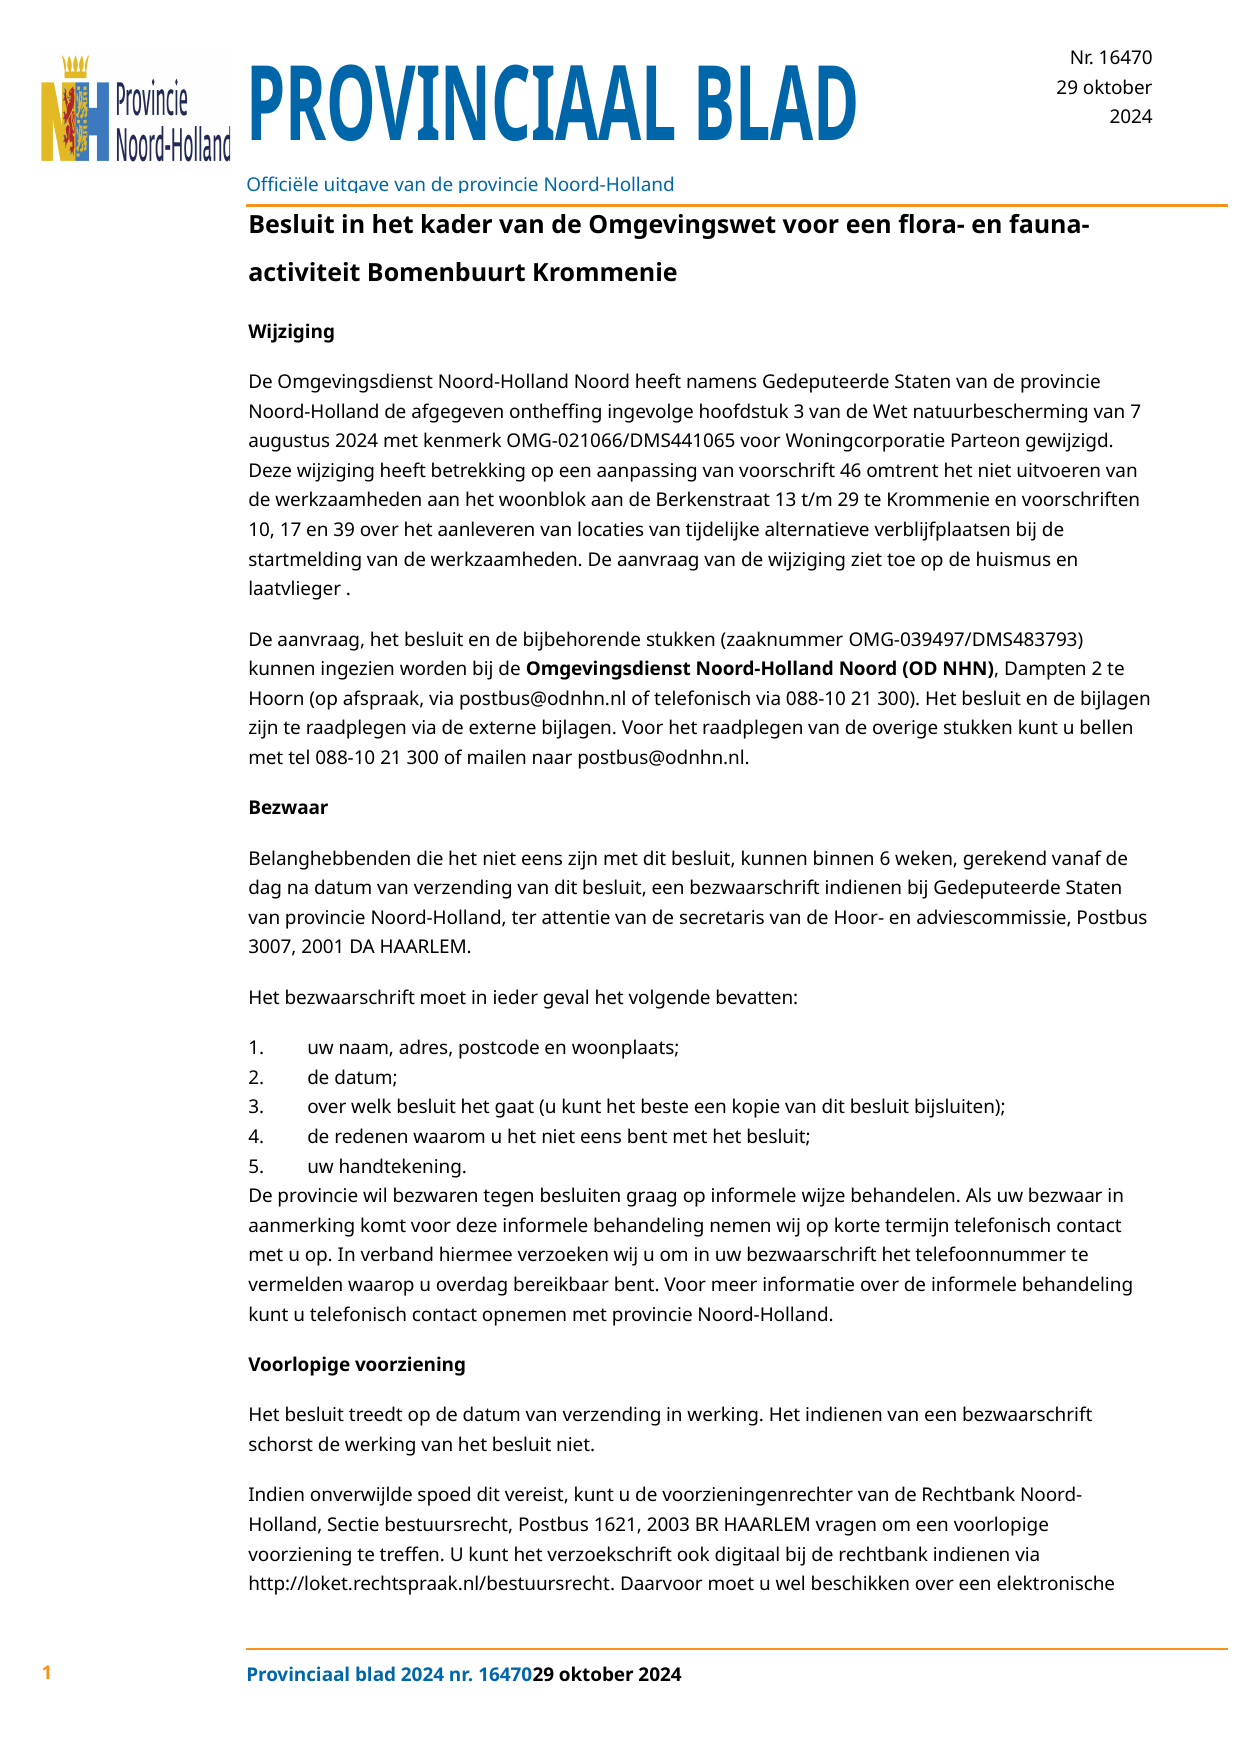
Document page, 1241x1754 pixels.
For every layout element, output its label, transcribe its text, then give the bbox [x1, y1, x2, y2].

list uw handtekening. [248, 1153, 1152, 1179]
text De Omgevingsdienst Noord-Holland Noord heeft namens Gedeputeerde Staten van de provincie Noord-Holland de afgegeven ontheffing ingevolge hoofdstuk 3 van de Wet natuurbescherming van 7 augustus 2024 met kenmerk OMG-021066/DMS441065 voor Woningcorporatie Parteon gewijzigd. Deze wijziging heeft betrekking op een aanpassing van voorschrift 46 omtrent het niet uitvoeren van de werkzaamheden aan het woonblok aan de Berkenstraat 13 t/m 29 te Krommenie en voorschriften 10, 17 en 39 over het aanleveren van locaties van tijdelijke alternatieve verblijfplaatsen bij de startmelding van de werkzaamheden. De aanvraag van de wijziging ziet toe op de huismus en laatvlieger . [248, 368, 1152, 601]
text Het besluit treedt op de datum van verzending in werking. Het indienen van een bezwaarschrift schorst de werking van het besluit niet. [248, 1402, 1152, 1457]
text Het bezwaarschrift moet in ieder geval het volgende bevatten: [248, 984, 1152, 1010]
text De provincie wil bezwaren tegen besluiten graag op informele wijze behandelen. Als uw bezwaar in aanmerking komt voor deze informele behandeling nemen wij op korte termijn telefonisch contact met u op. In verband hiermee verzoeken wij u om in uw bezwaarschrift het telefoonnummer te vermelden waarop u overdag bereikbaar bent. Voor meer informatie over de informele behandeling kunt u telefonisch contact opnemen met provincie Noord-Holland. [248, 1182, 1152, 1327]
text Bezwaar [248, 794, 1152, 820]
text De aanvraag, het besluit en de bijbehorende stukken (zaaknummer OMG-039497/DMS483793) kunnen ingezien worden bij de Omgevingsdienst Noord-Holland Noord (OD NHN), Dampten 2 te Hoorn (op afspraak, via postbus@odnhn.nl of telefonisch via 088-10 21 300). Het besluit en de bijlagen zijn te raadplegen via de externe bijlagen. Voor het raadplegen van de overige stukken kunt u bellen met tel 088-10 21 300 of mailen naar postbus@odnhn.nl. [248, 626, 1152, 770]
text Voorlopige voorziening [248, 1351, 1152, 1377]
text Belanghebbenden die het niet eens zijn met dit besluit, kunnen binnen 6 weken, gerekend vanaf de dag na datum van verzending van dit besluit, een bezwaarschrift indienen bij Gedeputeerde Staten van provincie Noord-Holland, ter attentie van de secretaris van de Hoor- en adviescommissie, Postbus 3007, 2001 DA HAARLEM. [248, 845, 1152, 959]
text Besluit in het kader van de Omgevingswet voor een flora- en fauna-activiteit Bomenbuurt Krommenie [248, 207, 1152, 288]
picture [41, 47, 231, 172]
text Wijziging [248, 318, 1152, 344]
text Indien onverwijlde spoed dit vereist, kunt u de voorzieningenrechter van de Rechtbank Noord-Holland, Sectie bestuursrecht, Postbus 1621, 2003 BR HAARLEM vragen om een voorlopige voorziening te treffen. U kunt het verzoekschrift ook digitaal bij de rechtbank indienen via http://loket.rechtspraak.nl/bestuursrecht. Daarvoor moet u wel beschikken over een elektronische [248, 1482, 1152, 1596]
list uw naam, adres, postcode en woonplaats; [248, 1034, 1152, 1060]
list de redenen waarom u het niet eens bent met het besluit; [248, 1123, 1152, 1149]
list over welk besluit het gaat (u kunt het beste een kopie van dit besluit bijsluiten); [248, 1094, 1152, 1119]
list de datum; [248, 1064, 1152, 1090]
